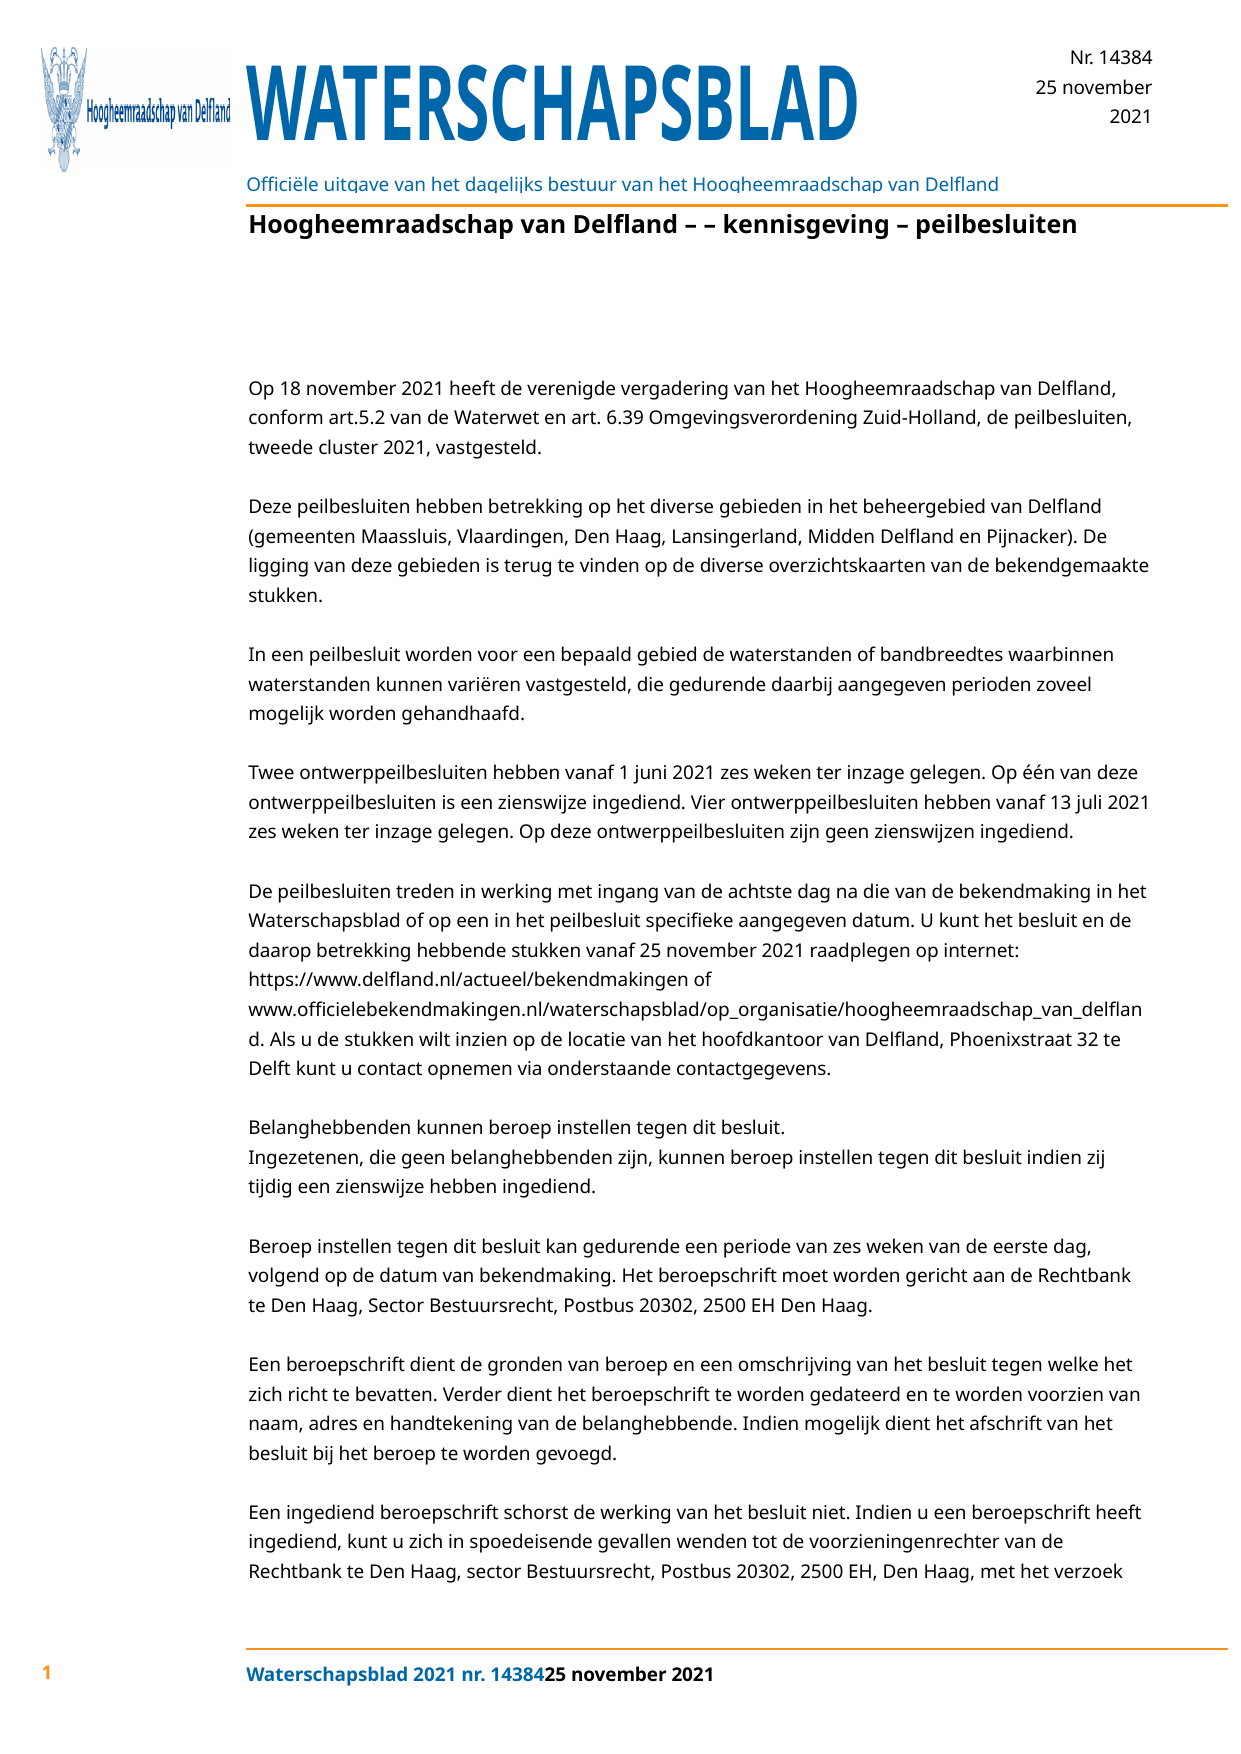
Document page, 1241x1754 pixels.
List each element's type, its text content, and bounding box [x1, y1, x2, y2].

text In een peilbesluit worden voor een bepaald gebied de waterstanden of bandbreedtes waarbinnen waterstanden kunnen variëren vastgesteld, die gedurende daarbij aangegeven perioden zoveel mogelijk worden gehandhaafd. [248, 641, 1152, 726]
text Beroep instellen tegen dit besluit kan gedurende een periode van zes weken van de eerste dag, volgend op de datum van bekendmaking. Het beroepschrift moet worden gericht aan de Rechtbank te Den Haag, Sector Bestuursrecht, Postbus 20302, 2500 EH Den Haag. [248, 1233, 1152, 1318]
text Hoogheemraadschap van Delfland – – kennisgeving – peilbesluiten [248, 207, 1152, 241]
picture [41, 47, 231, 172]
text Belanghebbenden kunnen beroep instellen tegen dit besluit. [248, 1114, 1152, 1140]
text Deze peilbesluiten hebben betrekking op het diverse gebieden in het beheergebied van Delfland (gemeenten Maassluis, Vlaardingen, Den Haag, Lansingerland, Midden Delfland en Pijnacker). De ligging van deze gebieden is terug te vinden op de diverse overzichtskaarten van de bekendgemaakte stukken. [248, 493, 1152, 608]
text Een ingediend beroepschrift schorst de werking van het besluit niet. Indien u een beroepschrift heeft ingediend, kunt u zich in spoedeisende gevallen wenden tot de voorzieningenrechter van de Rechtbank te Den Haag, sector Bestuursrecht, Postbus 20302, 2500 EH, Den Haag, met het verzoek [248, 1499, 1152, 1584]
text Ingezetenen, die geen belanghebbenden zijn, kunnen beroep instellen tegen dit besluit indien zij tijdig een zienswijze hebben ingediend. [248, 1144, 1152, 1199]
text Op 18 november 2021 heeft de verenigde vergadering van het Hoogheemraadschap van Delfland, conform art.5.2 van de Waterwet en art. 6.39 Omgevingsverordening Zuid-Holland, de peilbesluiten, tweede cluster 2021, vastgesteld. [248, 375, 1152, 460]
text Een beroepschrift dient de gronden van beroep en een omschrijving van het besluit tegen welke het zich richt te bevatten. Verder dient het beroepschrift te worden gedateerd en te worden voorzien van naam, adres en handtekening van de belanghebbende. Indien mogelijk dient het afschrift van het besluit bij het beroep te worden gevoegd. [248, 1351, 1152, 1466]
text De peilbesluiten treden in werking met ingang van de achtste dag na die van de bekendmaking in het Waterschapsblad of op een in het peilbesluit specifieke aangegeven datum. U kunt het besluit en de daarop betrekking hebbende stukken vanaf 25 november 2021 raadplegen op internet: https://www.delfland.nl/actueel/bekendmakingen of www.officielebekendmakingen.nl/waterschapsblad/op_organisatie/hoogheemraadschap_van_delfland. Als u de stukken wilt inzien op de locatie van het hoofdkantoor van Delfland, Phoenixstraat 32 te Delft kunt u contact opnemen via onderstaande contactgegevens. [248, 878, 1152, 1081]
text Twee ontwerppeilbesluiten hebben vanaf 1 juni 2021 zes weken ter inzage gelegen. Op één van deze ontwerppeilbesluiten is een zienswijze ingediend. Vier ontwerppeilbesluiten hebben vanaf 13 juli 2021 zes weken ter inzage gelegen. Op deze ontwerppeilbesluiten zijn geen zienswijzen ingediend. [248, 759, 1152, 844]
